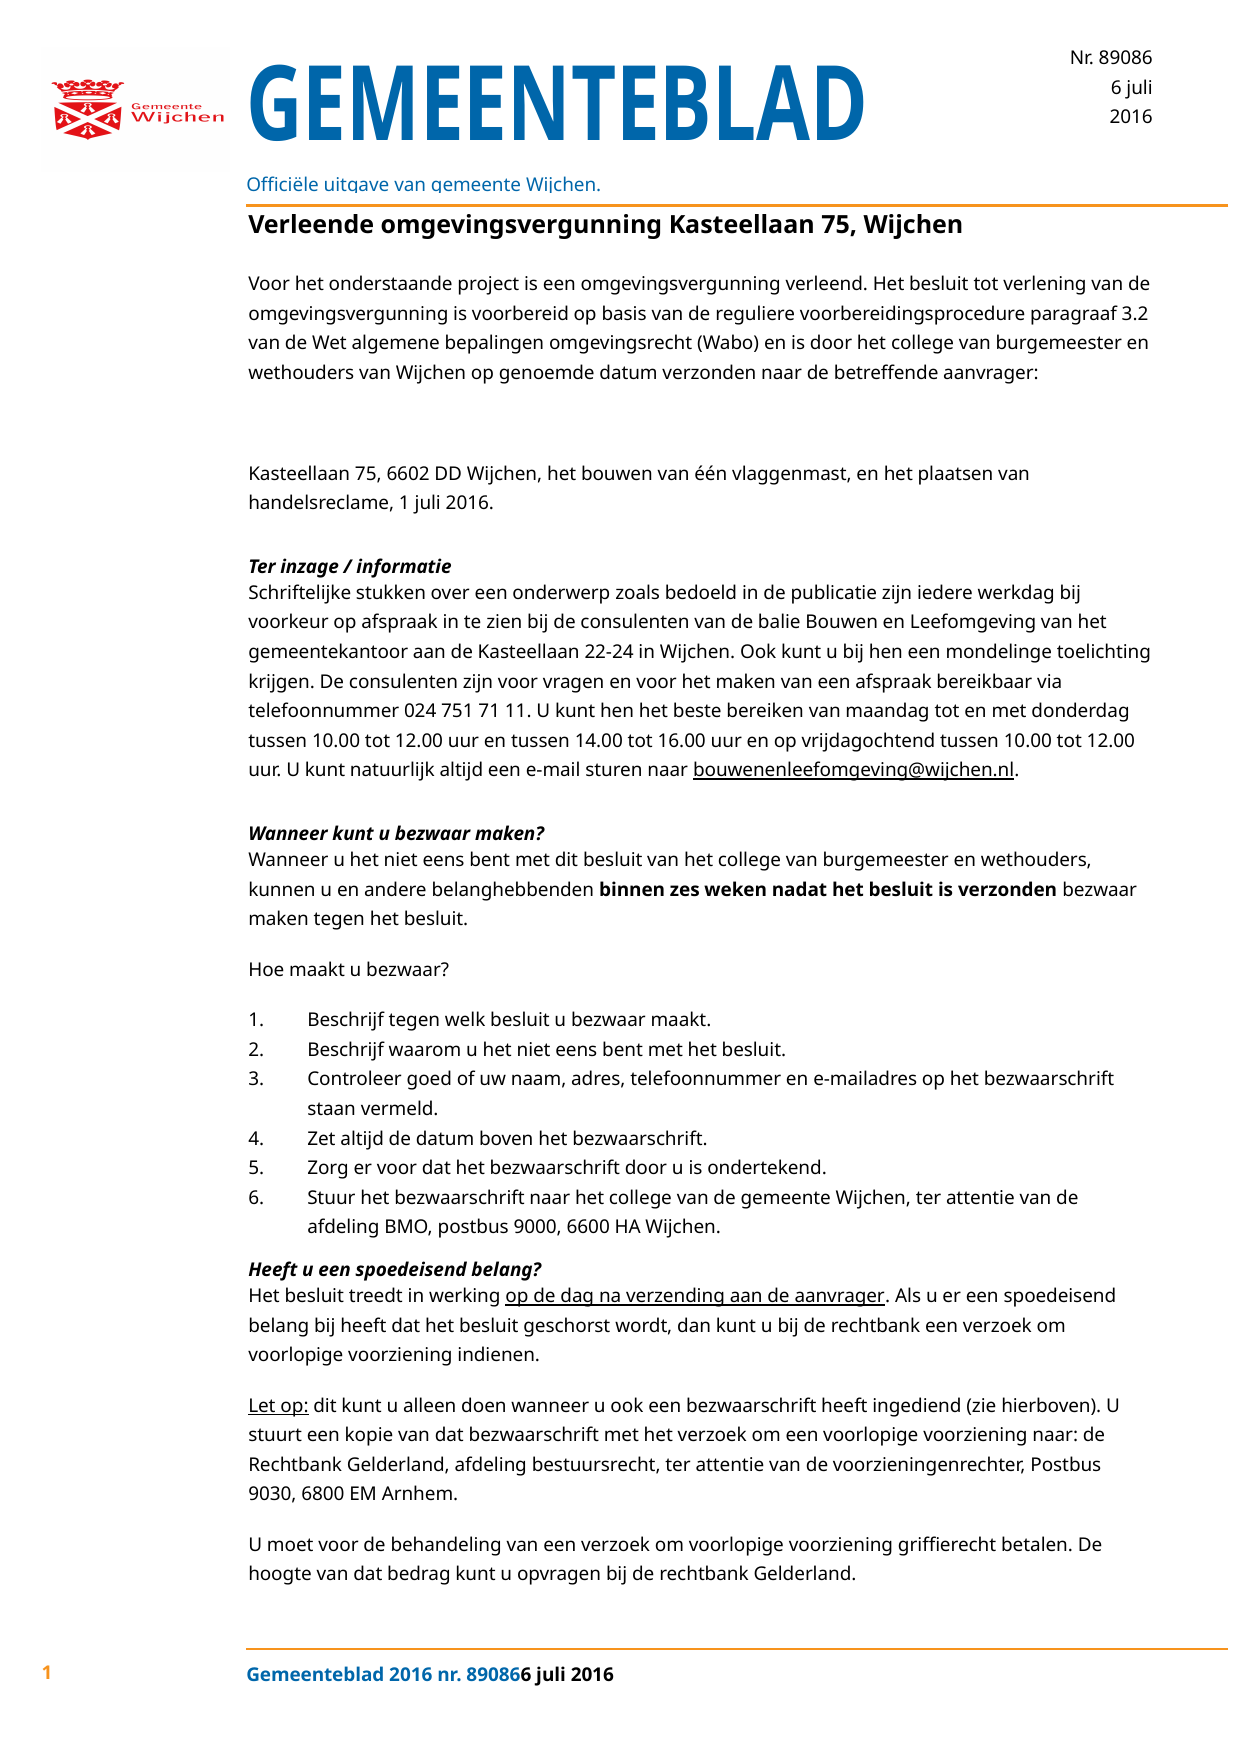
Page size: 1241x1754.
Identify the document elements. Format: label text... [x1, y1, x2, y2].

text Ter inzage / informatie [248, 553, 1152, 579]
list Stuur het bezwaarschrift naar het college van de gemeente Wijchen, ter attentie van de afdeling BMO, postbus 9000, 6600 HA Wijchen. [248, 1184, 1152, 1239]
text U moet voor de behandeling van een verzoek om voorlopige voorziening griffierecht betalen. De hoogte van dat bedrag kunt u opvragen bij de rechtbank Gelderland. [248, 1531, 1152, 1586]
text Heeft u een spoedeisend belang? [248, 1257, 1152, 1282]
list Zet altijd de datum boven het bezwaarschrift. [248, 1125, 1152, 1150]
text Hoe maakt u bezwaar? [248, 956, 1152, 982]
text Wanneer kunt u bezwaar maken? [248, 821, 1152, 846]
list Controleer goed of uw naam, adres, telefoonnummer en e-mailadres op het bezwaarschrift staan vermeld. [248, 1066, 1152, 1121]
text Let op: dit kunt u alleen doen wanneer u ook een bezwaarschrift heeft ingediend (zie hierboven). U stuurt een kopie van dat bezwaarschrift met het verzoek om een voorlopige voorziening naar: de Rechtbank Gelderland, afdeling bestuursrecht, ter attentie van de voorzieningenrechter, Postbus 9030, 6800 EM Arnhem. [248, 1392, 1152, 1506]
text Het besluit treedt in werking op de dag na verzending aan de aanvrager. Als u er een spoedeisend belang bij heeft dat het besluit geschorst wordt, dan kunt u bij de rechtbank een verzoek om voorlopige voorziening indienen. [248, 1282, 1152, 1367]
text Schriftelijke stukken over een onderwerp zoals bedoeld in de publicatie zijn iedere werkdag bij voorkeur op afspraak in te zien bij de consulenten van de balie Bouwen en Leefomgeving van het gemeentekantoor aan de Kasteellaan 22-24 in Wijchen. Ook kunt u bij hen een mondelinge toelichting krijgen. De consulenten zijn voor vragen en voor het maken van een afspraak bereikbaar via telefoonnummer 024 751 71 11. U kunt hen het beste bereiken van maandag tot en met donderdag tussen 10.00 tot 12.00 uur en tussen 14.00 tot 16.00 uur en op vrijdagochtend tussen 10.00 tot 12.00 uur. U kunt natuurlijk altijd een e-mail sturen naar bouwenenleefomgeving@wijchen.nl. [248, 579, 1152, 782]
text Kasteellaan 75, 6602 DD Wijchen, het bouwen van één vlaggenmast, en het plaatsen van handelsreclame, 1 juli 2016. [248, 460, 1152, 515]
list Beschrijf waarom u het niet eens bent met het besluit. [248, 1036, 1152, 1062]
text Wanneer u het niet eens bent met dit besluit van het college van burgemeester en wethouders, kunnen u en andere belanghebbenden binnen zes weken nadat het besluit is verzonden bezwaar maken tegen het besluit. [248, 846, 1152, 931]
list Zorg er voor dat het bezwaarschrift door u is ondertekend. [248, 1154, 1152, 1180]
picture [41, 47, 231, 172]
text Verleende omgevingsvergunning Kasteellaan 75, Wijchen [248, 207, 1152, 241]
text Voor het onderstaande project is een omgevingsvergunning verleend. Het besluit tot verlening van de omgevingsvergunning is voorbereid op basis van de reguliere voorbereidingsprocedure paragraaf 3.2 van de Wet algemene bepalingen omgevingsrecht (Wabo) en is door het college van burgemeester en wethouders van Wijchen op genoemde datum verzonden naar de betreffende aanvrager: [248, 270, 1152, 385]
list Beschrijf tegen welk besluit u bezwaar maakt. [248, 1006, 1152, 1032]
